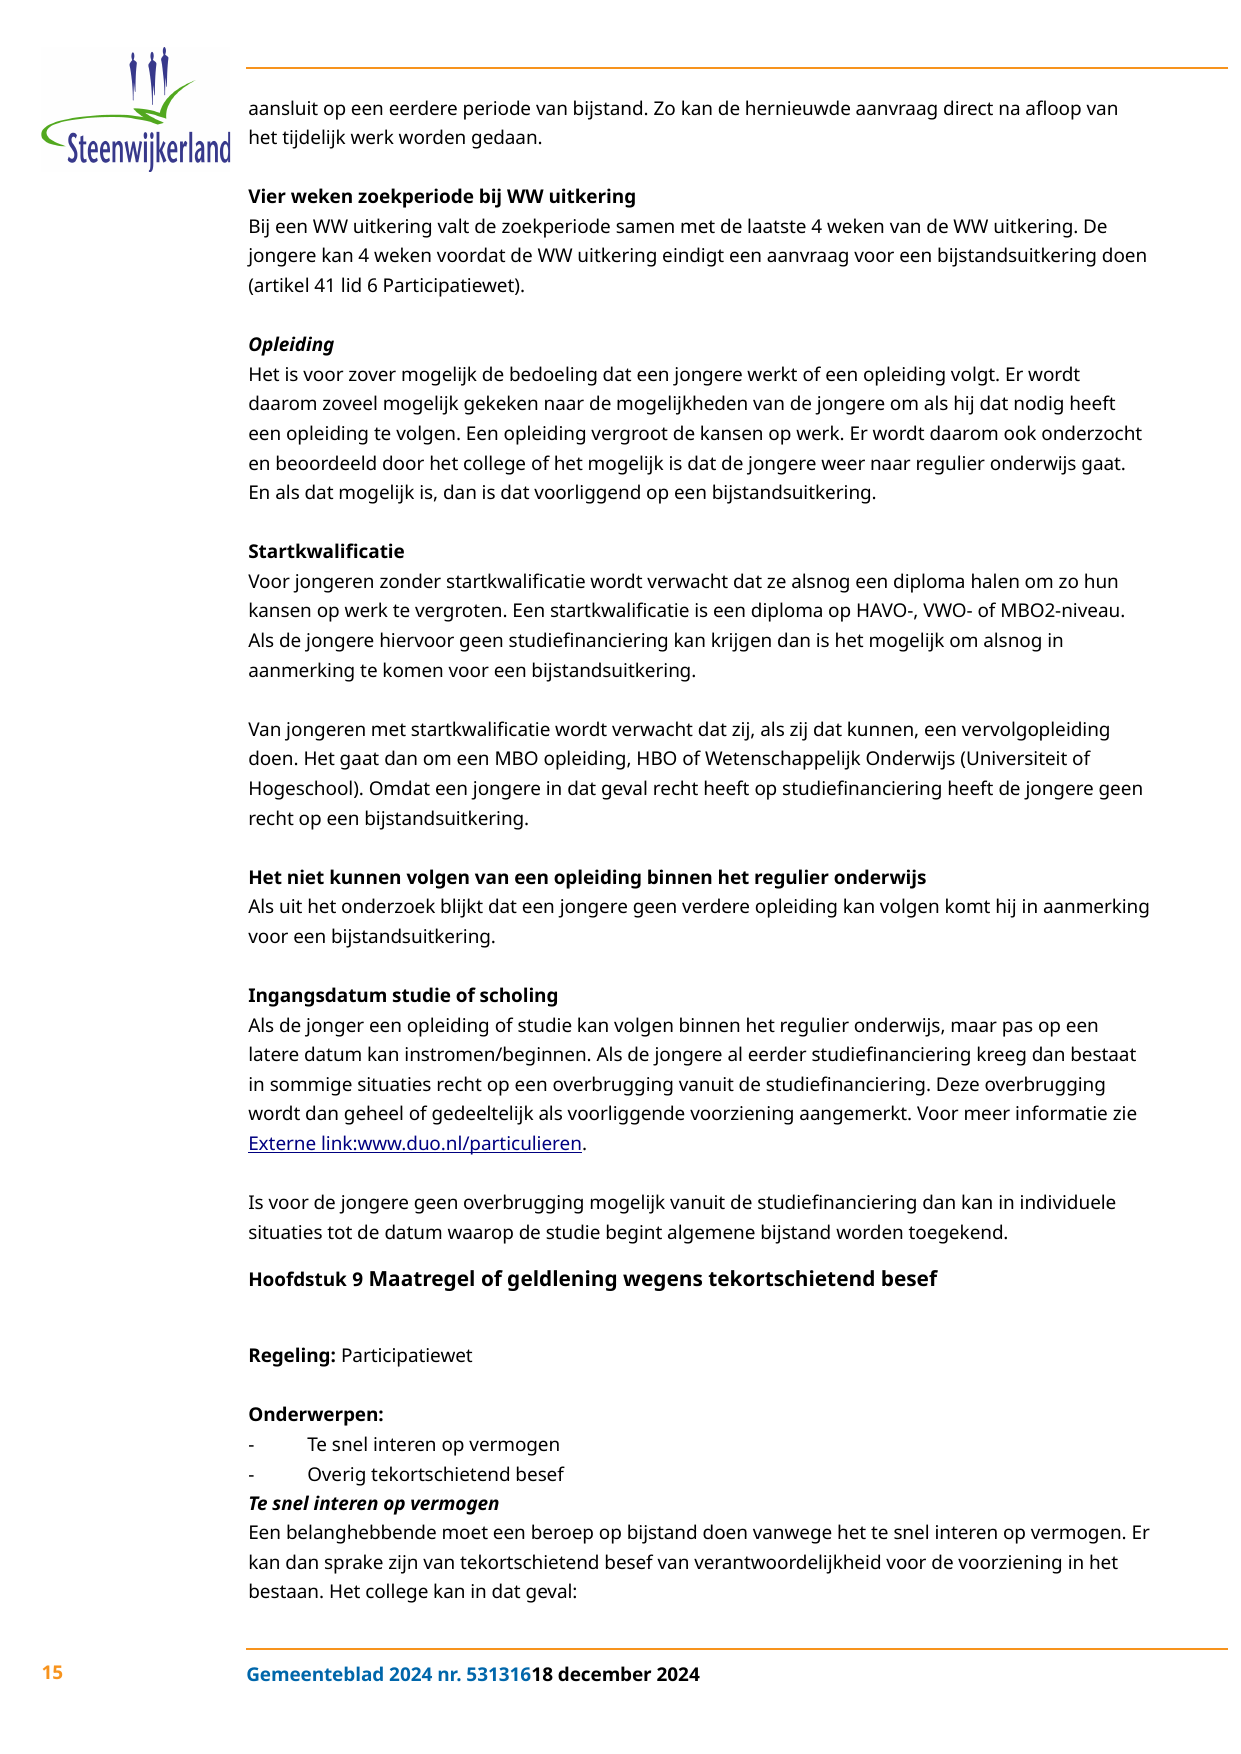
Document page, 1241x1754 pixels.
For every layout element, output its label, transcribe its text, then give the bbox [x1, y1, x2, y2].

text Bij een WW uitkering valt de zoekperiode samen met de laatste 4 weken van de WW uitkering. De jongere kan 4 weken voordat de WW uitkering eindigt een aanvraag voor een bijstandsuitkering doen (artikel 41 lid 6 Participatiewet). [248, 213, 1152, 298]
text Van jongeren met startkwalificatie wordt verwacht dat zij, als zij dat kunnen, een vervolgopleiding doen. Het gaat dan om een MBO opleiding, HBO of Wetenschappelijk Onderwijs (Universiteit of Hogeschool). Omdat een jongere in dat geval recht heeft op studiefinanciering heeft de jongere geen recht op een bijstandsuitkering. [248, 716, 1152, 831]
text aansluit op een eerdere periode van bijstand. Zo kan de hernieuwde aanvraag direct na afloop van het tijdelijk werk worden gedaan. [248, 95, 1152, 150]
table_header Regeling: Participatiewet Onderwerpen: Te snel interen op vermogen Overig tekortschietend besef [248, 1343, 1152, 1486]
text Voor jongeren zonder startkwalificatie wordt verwacht dat ze alsnog een diploma halen om zo hun kansen op werk te vergroten. Een startkwalificatie is een diploma op HAVO-, VWO- of MBO2-niveau. Als de jongere hiervoor geen studiefinanciering kan krijgen dan is het mogelijk om alsnog in aanmerking te komen voor een bijstandsuitkering. [248, 568, 1152, 683]
text Als uit het onderzoek blijkt dat een jongere geen verdere opleiding kan volgen komt hij in aanmerking voor een bijstandsuitkering. [248, 893, 1152, 949]
text Het niet kunnen volgen van een opleiding binnen het regulier onderwijs [248, 864, 1152, 890]
text Is voor de jongere geen overbrugging mogelijk vanuit de studiefinanciering dan kan in individuele situaties tot de datum waarop de studie begint algemene bijstand worden toegekend. [248, 1189, 1152, 1245]
text Te snel interen op vermogen [248, 1490, 1152, 1515]
picture [41, 47, 231, 172]
text Als de jonger een opleiding of studie kan volgen binnen het regulier onderwijs, maar pas op een latere datum kan instromen/beginnen. Als de jongere al eerder studiefinanciering kreeg dan bestaat in sommige situaties recht op een overbrugging vanuit de studiefinanciering. Deze overbrugging wordt dan geheel of gedeeltelijk als voorliggende voorziening aangemerkt. Voor meer informatie zie Externe link:www.duo.nl/particulieren. [248, 1012, 1152, 1156]
text Een belanghebbende moet een beroep op bijstand doen vanwege het te snel interen op vermogen. Er kan dan sprake zijn van tekortschietend besef van verantwoordelijkheid voor de voorziening in het bestaan. Het college kan in dat geval: [248, 1519, 1152, 1604]
text Opleiding [248, 331, 1152, 357]
text Het is voor zover mogelijk de bedoeling dat een jongere werkt of een opleiding volgt. Er wordt daarom zoveel mogelijk gekeken naar de mogelijkheden van de jongere om als hij dat nodig heeft een opleiding te volgen. Een opleiding vergroot de kansen op werk. Er wordt daarom ook onderzocht en beoordeeld door het college of het mogelijk is dat de jongere weer naar regulier onderwijs gaat. En als dat mogelijk is, dan is dat voorliggend op een bijstandsuitkering. [248, 361, 1152, 505]
text Vier weken zoekperiode bij WW uitkering [248, 183, 1152, 209]
text Ingangsdatum studie of scholing [248, 982, 1152, 1008]
text Hoofdstuk 9 Maatregel of geldlening wegens tekortschietend besef [248, 1264, 1152, 1293]
text Startkwalificatie [248, 538, 1152, 564]
